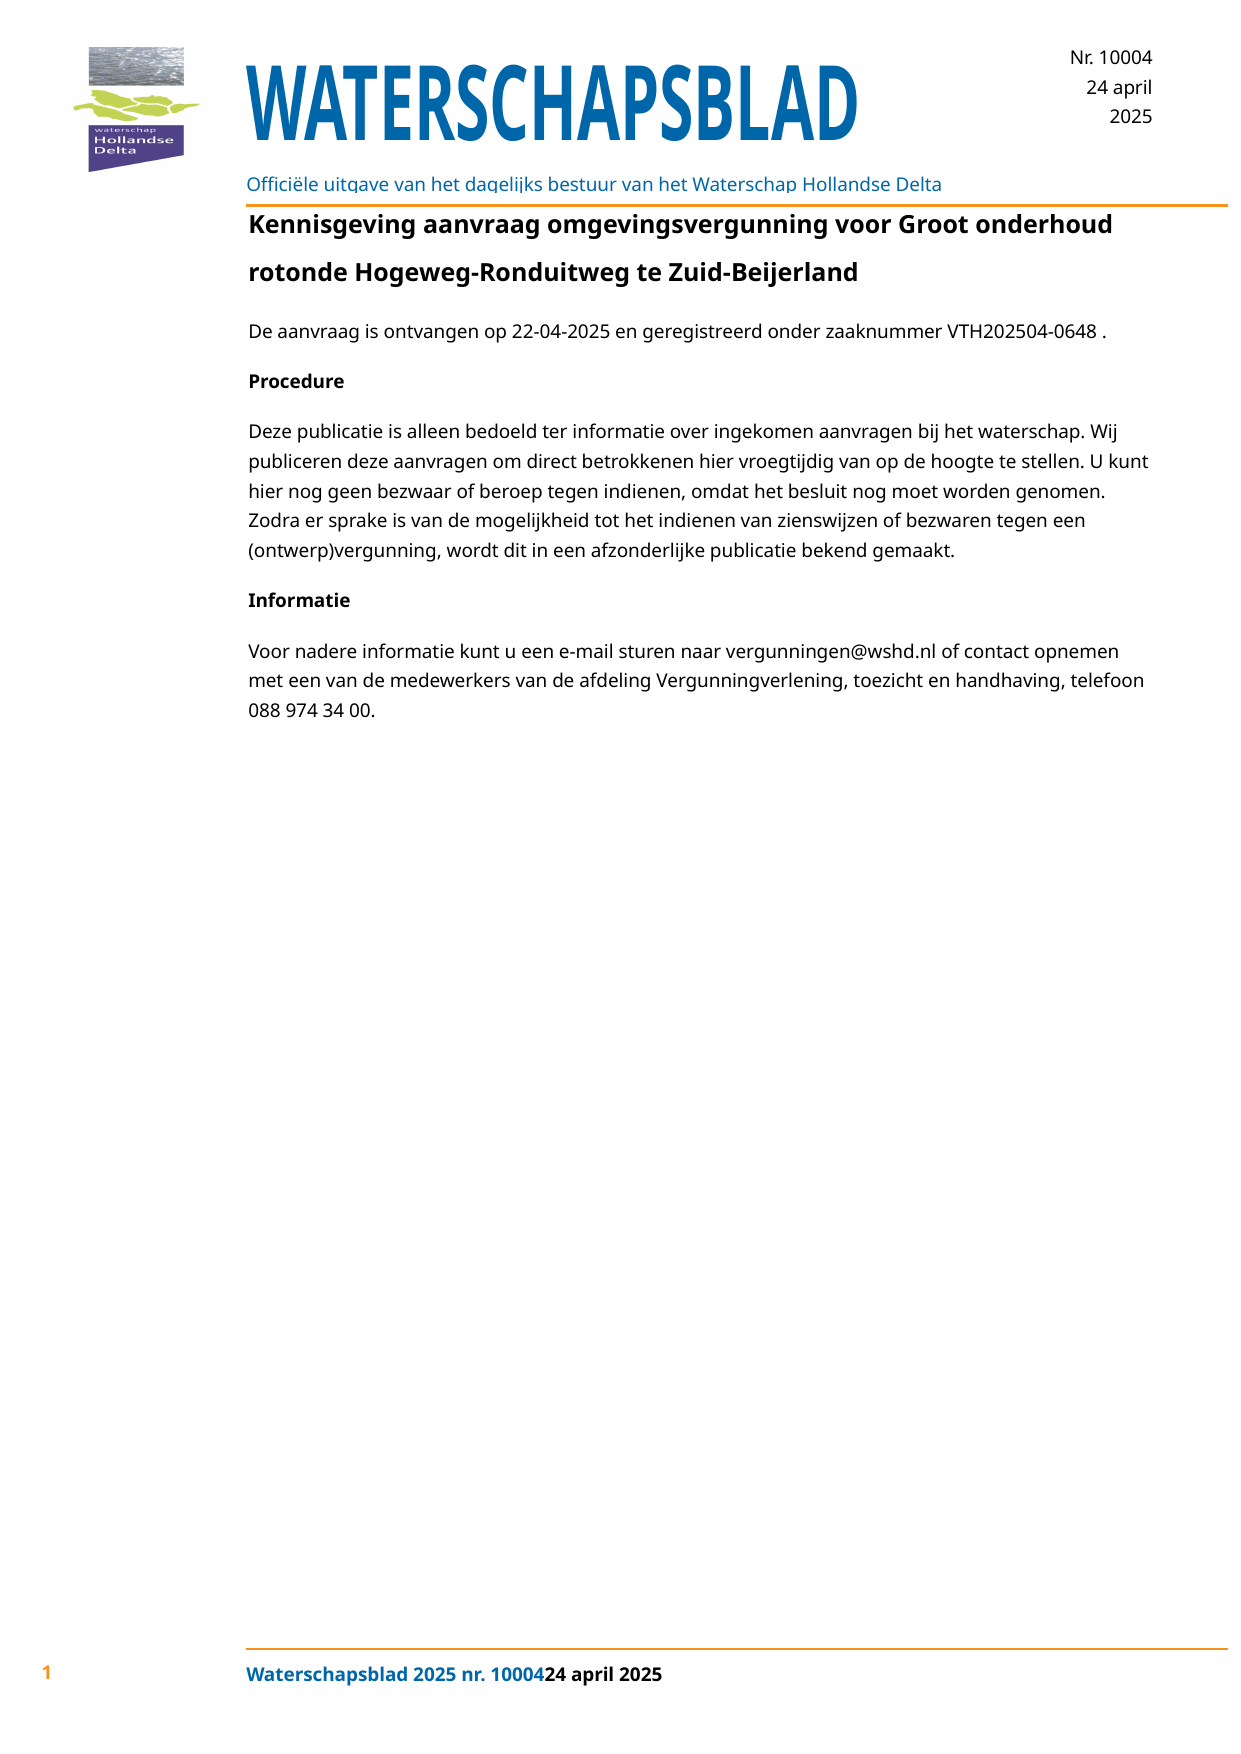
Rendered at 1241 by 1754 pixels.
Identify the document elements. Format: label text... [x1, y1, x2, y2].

text Informatie [248, 587, 1152, 613]
text Procedure [248, 368, 1152, 394]
picture [41, 47, 231, 172]
text Kennisgeving aanvraag omgevingsvergunning voor Groot onderhoud rotonde Hogeweg-Ronduitweg te Zuid-Beijerland [248, 207, 1152, 288]
text Deze publicatie is alleen bedoeld ter informatie over ingekomen aanvragen bij het waterschap. Wij publiceren deze aanvragen om direct betrokkenen hier vroegtijdig van op de hoogte te stellen. U kunt hier nog geen bezwaar of beroep tegen indienen, omdat het besluit nog moet worden genomen. Zodra er sprake is van de mogelijkheid tot het indienen van zienswijzen of bezwaren tegen een (ontwerp)vergunning, wordt dit in een afzonderlijke publicatie bekend gemaakt. [248, 419, 1152, 563]
text De aanvraag is ontvangen op 22-04-2025 en geregistreerd onder zaaknummer VTH202504-0648 . [248, 318, 1152, 344]
text Voor nadere informatie kunt u een e-mail sturen naar vergunningen@wshd.nl of contact opnemen met een van de medewerkers van de afdeling Vergunningverlening, toezicht en handhaving, telefoon 088 974 34 00. [248, 638, 1152, 723]
